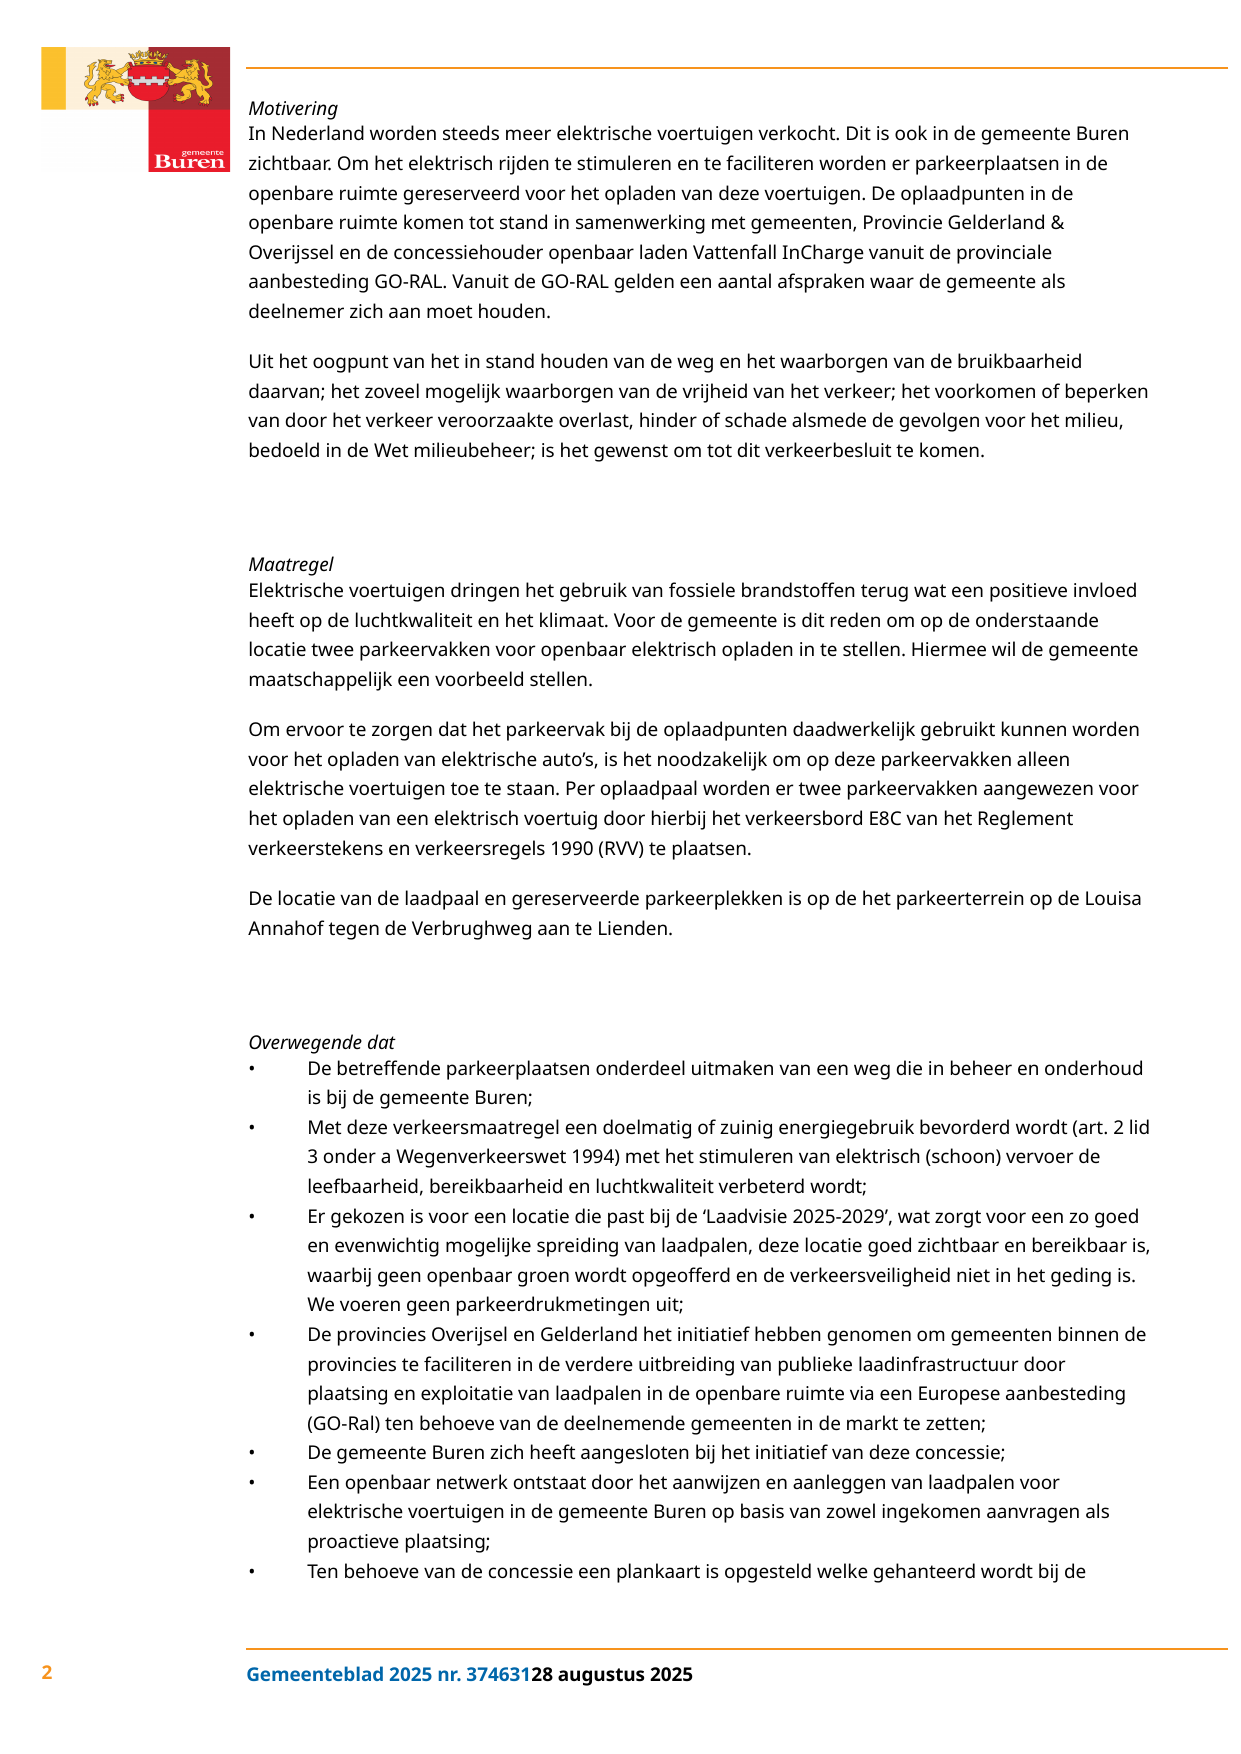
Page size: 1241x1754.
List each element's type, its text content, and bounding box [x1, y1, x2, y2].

list De betreffende parkeerplaatsen onderdeel uitmaken van een weg die in beheer en onderhoud is bij de gemeente Buren; [248, 1055, 1152, 1110]
list Met deze verkeersmaatregel een doelmatig of zuinig energiegebruik bevorderd wordt (art. 2 lid 3 onder a Wegenverkeerswet 1994) met het stimuleren van elektrisch (schoon) vervoer de leefbaarheid, bereikbaarheid en luchtkwaliteit verbeterd wordt; [248, 1114, 1152, 1199]
text Uit het oogpunt van het in stand houden van de weg en het waarborgen van de bruikbaarheid daarvan; het zoveel mogelijk waarborgen van de vrijheid van het verkeer; het voorkomen of beperken van door het verkeer veroorzaakte overlast, hinder of schade alsmede de gevolgen voor het milieu, bedoeld in de Wet milieubeheer; is het gewenst om tot dit verkeerbesluit te komen. [248, 348, 1152, 463]
list Een openbaar netwerk ontstaat door het aanwijzen en aanleggen van laadpalen voor elektrische voertuigen in de gemeente Buren op basis van zowel ingekomen aanvragen als proactieve plaatsing; [248, 1469, 1152, 1554]
text Om ervoor te zorgen dat het parkeervak bij de oplaadpunten daadwerkelijk gebruikt kunnen worden voor het opladen van elektrische auto’s, is het noodzakelijk om op deze parkeervakken alleen elektrische voertuigen toe te staan. Per oplaadpaal worden er twee parkeervakken aangewezen voor het opladen van een elektrisch voertuig door hierbij het verkeersbord E8C van het Reglement verkeerstekens en verkeersregels 1990 (RVV) te plaatsen. [248, 716, 1152, 861]
text Overwegende dat [248, 1029, 1152, 1055]
list Ten behoeve van de concessie een plankaart is opgesteld welke gehanteerd wordt bij de [248, 1558, 1152, 1583]
picture [41, 47, 231, 172]
text De locatie van de laadpaal en gereserveerde parkeerplekken is op de het parkeerterrein op de Louisa Annahof tegen de Verbrughweg aan te Lienden. [248, 885, 1152, 941]
list De gemeente Buren zich heeft aangesloten bij het initiatief van deze concessie; [248, 1439, 1152, 1465]
text Elektrische voertuigen dringen het gebruik van fossiele brandstoffen terug wat een positieve invloed heeft op de luchtkwaliteit en het klimaat. Voor de gemeente is dit reden om op de onderstaande locatie twee parkeervakken voor openbaar elektrisch opladen in te stellen. Hiermee wil de gemeente maatschappelijk een voorbeeld stellen. [248, 577, 1152, 692]
text In Nederland worden steeds meer elektrische voertuigen verkocht. Dit is ook in de gemeente Buren zichtbaar. Om het elektrisch rijden te stimuleren en te faciliteren worden er parkeerplaatsen in de openbare ruimte gereserveerd voor het opladen van deze voertuigen. De oplaadpunten in de openbare ruimte komen tot stand in samenwerking met gemeenten, Provincie Gelderland & Overijssel en de concessiehouder openbaar laden Vattenfall InCharge vanuit de provinciale aanbesteding GO-RAL. Vanuit de GO-RAL gelden een aantal afspraken waar de gemeente als deelnemer zich aan moet houden. [248, 121, 1152, 324]
text Maatregel [248, 552, 1152, 577]
list De provincies Overijsel en Gelderland het initiatief hebben genomen om gemeenten binnen de provincies te faciliteren in de verdere uitbreiding van publieke laadinfrastructuur door plaatsing en exploitatie van laadpalen in de openbare ruimte via een Europese aanbesteding (GO-Ral) ten behoeve van de deelnemende gemeenten in de markt te zetten; [248, 1321, 1152, 1436]
text Motivering [248, 95, 1152, 121]
list Er gekozen is voor een locatie die past bij de ‘Laadvisie 2025-2029’, wat zorgt voor een zo goed en evenwichtig mogelijke spreiding van laadpalen, deze locatie goed zichtbaar en bereikbaar is, waarbij geen openbaar groen wordt opgeofferd en de verkeersveiligheid niet in het geding is. We voeren geen parkeerdrukmetingen uit; [248, 1203, 1152, 1317]
